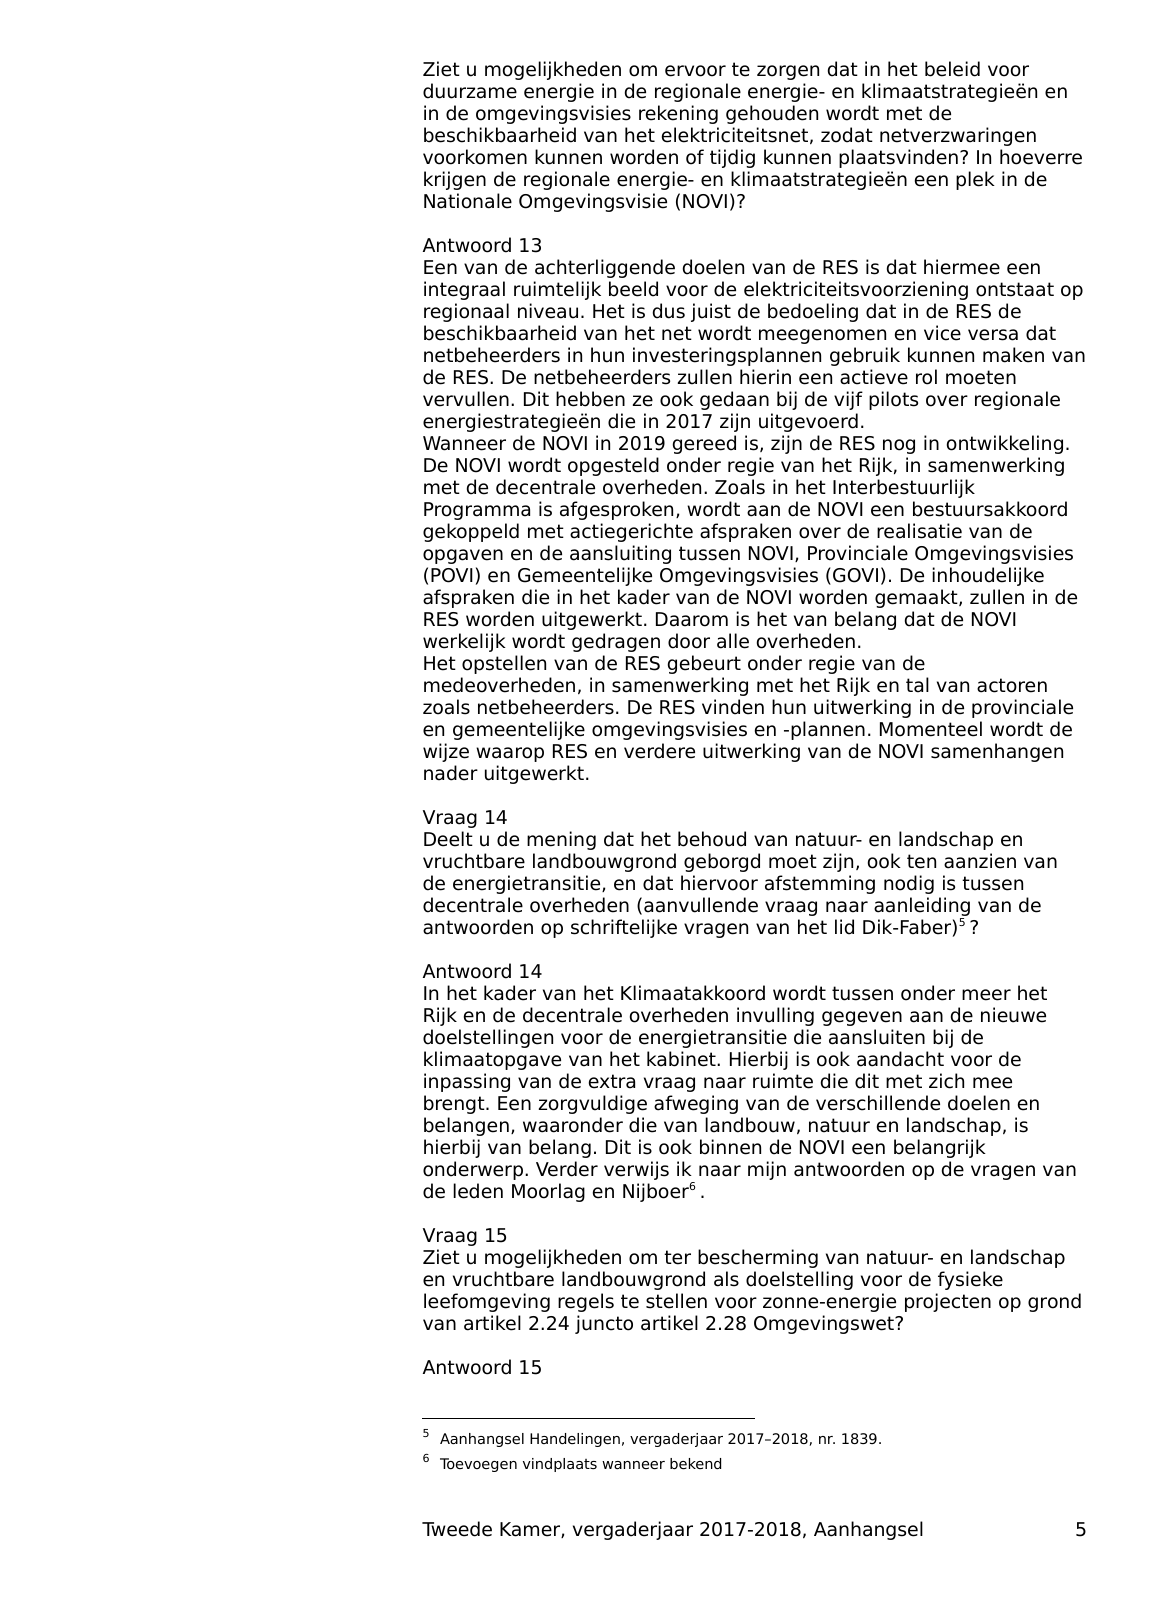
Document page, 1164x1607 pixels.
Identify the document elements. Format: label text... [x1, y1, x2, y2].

text Een van de achterliggende doelen van de RES is dat hiermee een integraal ruimtelijk beeld voor de elektriciteitsvoorziening ontstaat op regionaal niveau. Het is dus juist de bedoeling dat in de RES de beschikbaarheid van het net wordt meegenomen en vice versa dat netbeheerders in hun investeringsplannen gebruik kunnen maken van de RES. De netbeheerders zullen hierin een actieve rol moeten vervullen. Dit hebben ze ook gedaan bij de vijf pilots over regionale energiestrategieën die in 2017 zijn uitgevoerd. [422, 257, 1087, 433]
text Antwoord 13 [422, 235, 1087, 257]
text Toevoegen vindplaats wanneer bekend [422, 1452, 1087, 1474]
text Wanneer de NOVI in 2019 gereed is, zijn de RES nog in ontwikkeling. De NOVI wordt opgesteld onder regie van het Rijk, in samenwerking met de decentrale overheden. Zoals in het Interbestuurlijk Programma is afgesproken, wordt aan de NOVI een bestuursakkoord gekoppeld met actiegerichte afspraken over de realisatie van de opgaven en de aansluiting tussen NOVI, Provinciale Omgevingsvisies (POVI) en Gemeentelijke Omgevingsvisies (GOVI). De inhoudelijke afspraken die in het kader van de NOVI worden gemaakt, zullen in de RES worden uitgewerkt. Daarom is het van belang dat de NOVI werkelijk wordt gedragen door alle overheden. [422, 433, 1087, 653]
text Het opstellen van de RES gebeurt onder regie van de medeoverheden, in samenwerking met het Rijk en tal van actoren zoals netbeheerders. De RES vinden hun uitwerking in de provinciale en gemeentelijke omgevingsvisies en -plannen. Momenteel wordt de wijze waarop RES en verdere uitwerking van de NOVI samenhangen nader uitgewerkt. [422, 653, 1087, 784]
text Antwoord 14 [422, 961, 1087, 983]
text Aanhangsel Handelingen, vergaderjaar 2017–2018, nr. 1839. [422, 1427, 1087, 1449]
text Antwoord 15 [422, 1357, 1087, 1379]
text Ziet u mogelijkheden om ter bescherming van natuur- en landschap en vruchtbare landbouwgrond als doelstelling voor de fysieke leefomgeving regels te stellen voor zonne-energie projecten op grond van artikel 2.24 juncto artikel 2.28 Omgevingswet? [422, 1247, 1087, 1335]
text Vraag 15 [422, 1225, 1087, 1247]
text Deelt u de mening dat het behoud van natuur- en landschap en vruchtbare landbouwgrond geborgd moet zijn, ook ten aanzien van de energietransitie, en dat hiervoor afstemming nodig is tussen decentrale overheden (aanvullende vraag naar aanleiding van de antwoorden op schriftelijke vragen van het lid Dik-Faber)? [422, 829, 1087, 939]
text In het kader van het Klimaatakkoord wordt tussen onder meer het Rijk en de decentrale overheden invulling gegeven aan de nieuwe doelstellingen voor de energietransitie die aansluiten bij de klimaatopgave van het kabinet. Hierbij is ook aandacht voor de inpassing van de extra vraag naar ruimte die dit met zich mee brengt. Een zorgvuldige afweging van de verschillende doelen en belangen, waaronder die van landbouw, natuur en landschap, is hierbij van belang. Dit is ook binnen de NOVI een belangrijk onderwerp. Verder verwijs ik naar mijn antwoorden op de vragen van de leden Moorlag en Nijboer. [422, 983, 1087, 1203]
text Ziet u mogelijkheden om ervoor te zorgen dat in het beleid voor duurzame energie in de regionale energie- en klimaatstrategieën en in de omgevingsvisies rekening gehouden wordt met de beschikbaarheid van het elektriciteitsnet, zodat netverzwaringen voorkomen kunnen worden of tijdig kunnen plaatsvinden? In hoeverre krijgen de regionale energie- en klimaatstrategieën een plek in de Nationale Omgevingsvisie (NOVI)? [422, 59, 1087, 213]
text Vraag 14 [422, 807, 1087, 829]
